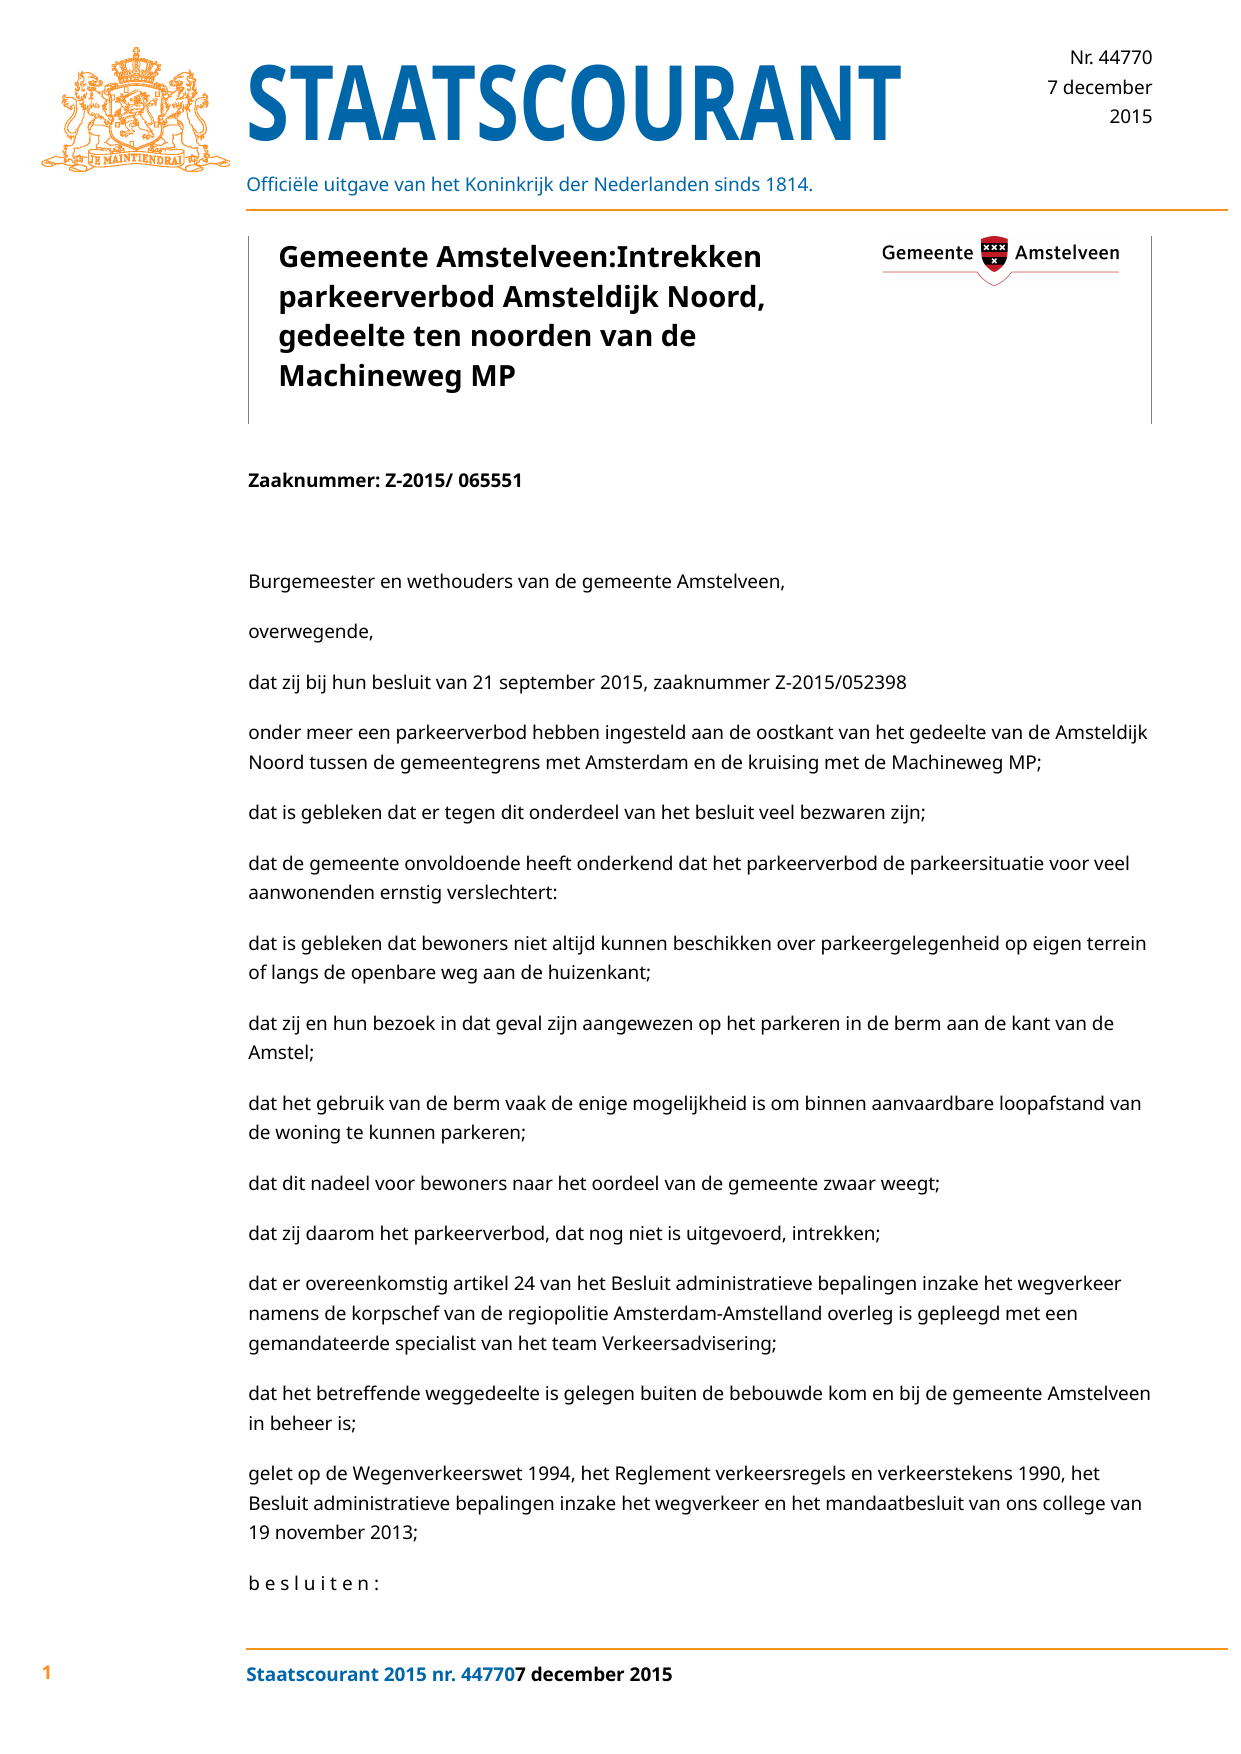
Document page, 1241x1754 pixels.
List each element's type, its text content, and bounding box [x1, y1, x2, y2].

table_header [850, 236, 1151, 424]
text dat zij en hun bezoek in dat geval zijn aangewezen op het parkeren in de berm aan de kant van de Amstel; [248, 1010, 1152, 1065]
text dat dit nadeel voor bewoners naar het oordeel van de gemeente zwaar weegt; [248, 1170, 1152, 1196]
text onder meer een parkeerverbod hebben ingesteld aan de oostkant van het gedeelte van de Amsteldijk Noord tussen de gemeentegrens met Amsterdam en de kruising met de Machineweg MP; [248, 719, 1152, 775]
picture [41, 47, 231, 172]
text overwegende, [248, 618, 1152, 644]
text dat zij bij hun besluit van 21 september 2015, zaaknummer Z-2015/052398 [248, 669, 1152, 695]
text Burgemeester en wethouders van de gemeente Amstelveen, [248, 568, 1152, 594]
text gelet op de Wegenverkeerswet 1994, het Reglement verkeersregels en verkeerstekens 1990, het Besluit administratieve bepalingen inzake het wegverkeer en het mandaatbesluit van ons college van 19 november 2013; [248, 1460, 1152, 1545]
table_header Gemeente Amstelveen:Intrekken parkeerverbod Amsteldijk Noord, gedeelte ten noorden van de Machineweg MP [249, 236, 850, 424]
text dat het betreffende weggedeelte is gelegen buiten de bebouwde kom en bij de gemeente Amstelveen in beheer is; [248, 1380, 1152, 1436]
picture [882, 236, 1119, 286]
text dat het gebruik van de berm vaak de enige mogelijkheid is om binnen aanvaardbare loopafstand van de woning te kunnen parkeren; [248, 1090, 1152, 1145]
text Zaaknummer: Z-2015/ 065551 [248, 467, 1152, 493]
text dat is gebleken dat bewoners niet altijd kunnen beschikken over parkeergelegenheid op eigen terrein of langs de openbare weg aan de huizenkant; [248, 930, 1152, 985]
text dat zij daarom het parkeerverbod, dat nog niet is uitgevoerd, intrekken; [248, 1220, 1152, 1246]
text dat er overeenkomstig artikel 24 van het Besluit administratieve bepalingen inzake het wegverkeer namens de korpschef van de regiopolitie Amsterdam-Amstelland overleg is gepleegd met een gemandateerde specialist van het team Verkeersadvisering; [248, 1271, 1152, 1356]
text dat de gemeente onvoldoende heeft onderkend dat het parkeerverbod de parkeersituatie voor veel aanwonenden ernstig verslechtert: [248, 850, 1152, 905]
text b e s l u i t e n : [248, 1570, 1152, 1596]
text dat is gebleken dat er tegen dit onderdeel van het besluit veel bezwaren zijn; [248, 799, 1152, 825]
